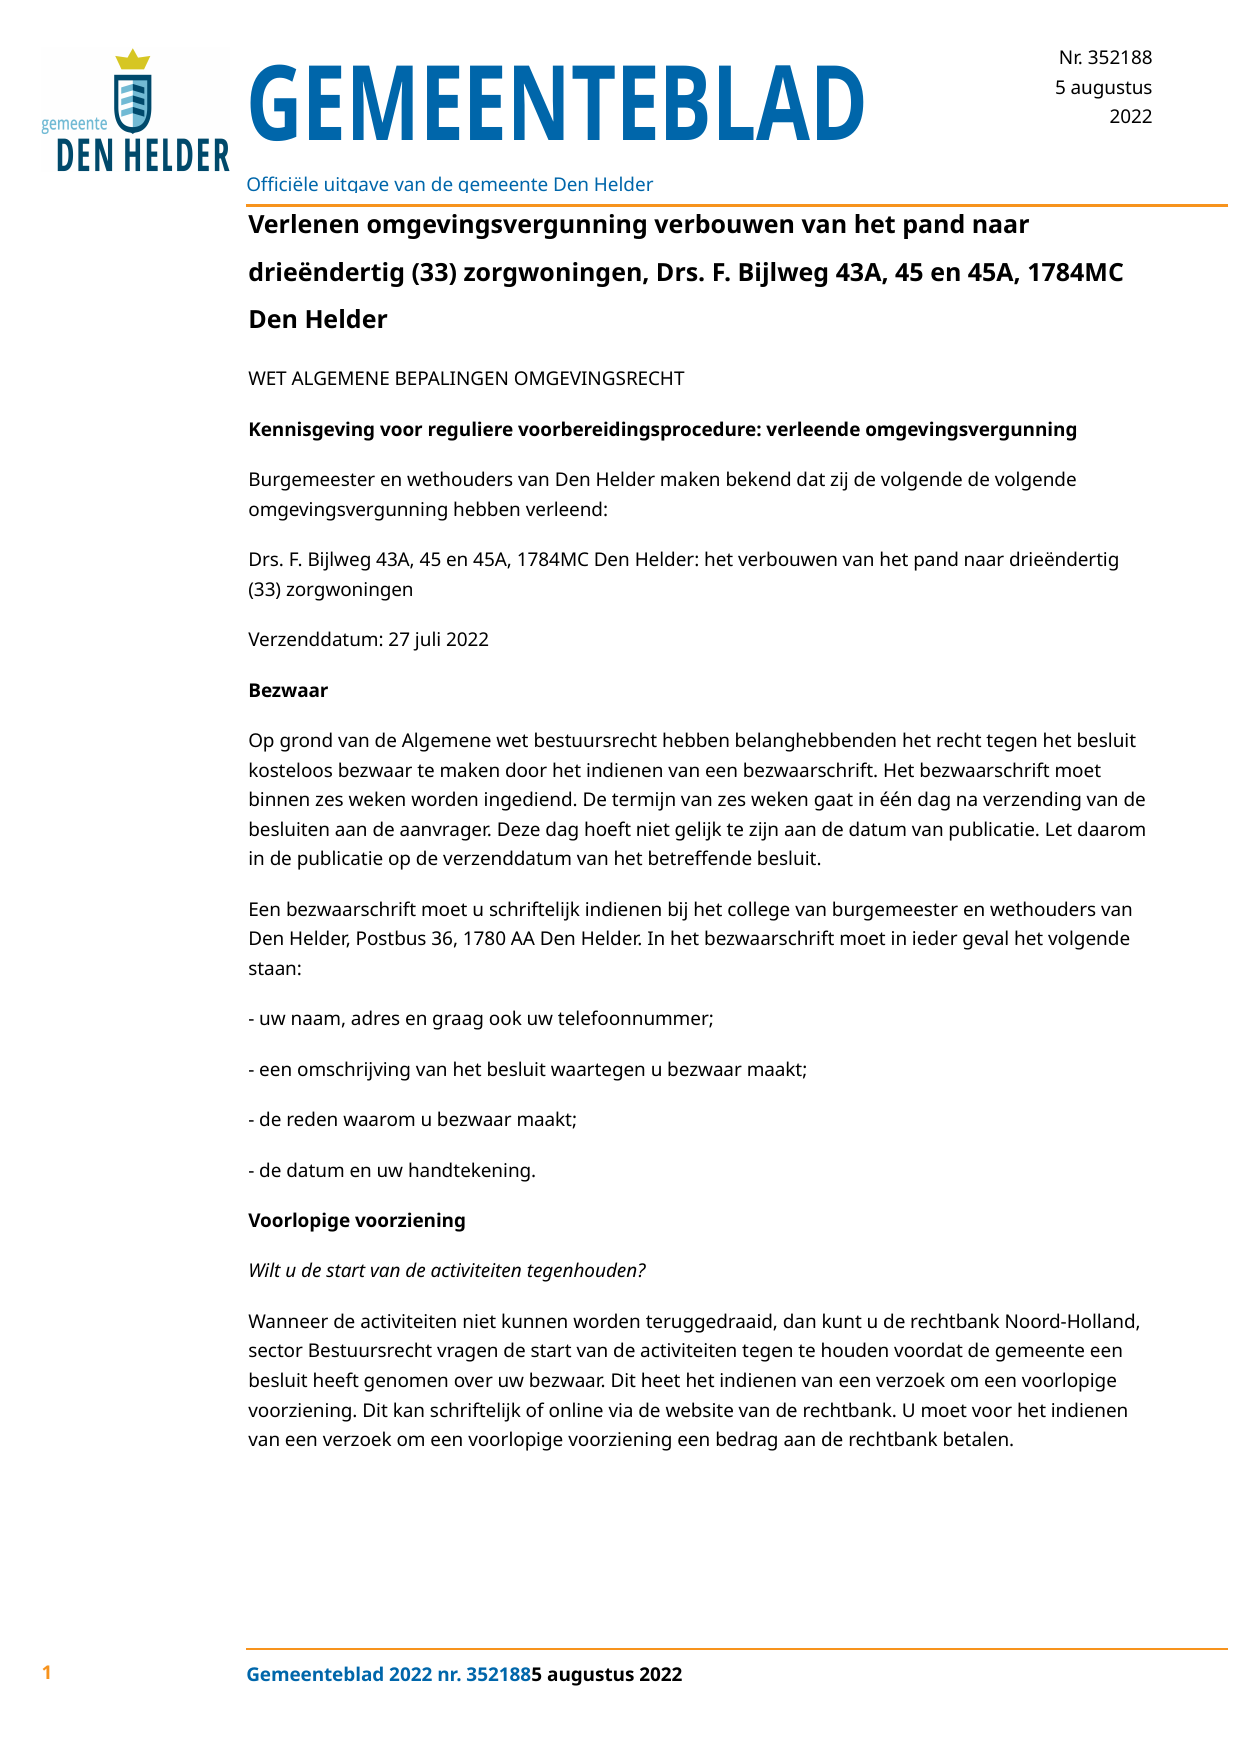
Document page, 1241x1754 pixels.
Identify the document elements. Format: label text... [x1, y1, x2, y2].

text Wilt u de start van de activiteiten tegenhouden? [248, 1258, 1152, 1283]
text Op grond van de Algemene wet bestuursrecht hebben belanghebbenden het recht tegen het besluit kosteloos bezwaar te maken door het indienen van een bezwaarschrift. Het bezwaarschrift moet binnen zes weken worden ingediend. De termijn van zes weken gaat in één dag na verzending van de besluiten aan de aanvrager. Deze dag hoeft niet gelijk te zijn aan de datum van publicatie. Let daarom in de publicatie op de verzenddatum van het betreffende besluit. [248, 727, 1152, 871]
text - uw naam, adres en graag ook uw telefoonnummer; [248, 1006, 1152, 1031]
picture [182, 144, 187, 165]
text Burgemeester en wethouders van Den Helder maken bekend dat zij de volgende de volgende omgevingsvergunning hebben verleend: [248, 466, 1152, 522]
text Drs. F. Bijlweg 43A, 45 en 45A, 1784MC Den Helder: het verbouwen van het pand naar drieëndertig (33) zorgwoningen [248, 546, 1152, 602]
picture [130, 157, 135, 172]
text Bezwaar [248, 677, 1152, 702]
text - een omschrijving van het besluit waartegen u bezwaar maakt; [248, 1056, 1152, 1082]
text Voorlopige voorziening [248, 1207, 1152, 1233]
text Wanneer de activiteiten niet kunnen worden teruggedraaid, dan kunt u de rechtbank Noord-Holland, sector Bestuursrecht vragen de start van de activiteiten tegen te houden voordat de gemeente een besluit heeft genomen over uw bezwaar. Dit heet het indienen van een verzoek om een voorlopige voorziening. Dit kan schriftelijk of online via de website van de rechtbank. U moet voor het indienen van een verzoek om een voorlopige voorziening een bedrag aan de rechtbank betalen. [248, 1308, 1152, 1452]
picture [220, 160, 224, 172]
picture [41, 47, 231, 172]
picture [100, 154, 106, 172]
text Een bezwaarschrift moet u schriftelijk indienen bij het college van burgemeester en wethouders van Den Helder, Postbus 36, 1780 AA Den Helder. In het bezwaarschrift moet in ieder geval het volgende staan: [248, 896, 1152, 981]
picture [63, 144, 68, 165]
text Verzenddatum: 27 juli 2022 [248, 626, 1152, 652]
text - de reden waarom u bezwaar maakt; [248, 1106, 1152, 1132]
text WET ALGEMENE BEPALINGEN OMGEVINGSRECHT [248, 366, 1152, 391]
text Verlenen omgevingsvergunning verbouwen van het pand naar drieëndertig (33) zorgwoningen, Drs. F. Bijlweg 43A, 45 en 45A, 1784MC Den Helder [248, 207, 1152, 336]
text - de datum en uw handtekening. [248, 1157, 1152, 1182]
text Kennisgeving voor reguliere voorbereidingsprocedure: verleende omgevingsvergunning [248, 416, 1152, 442]
